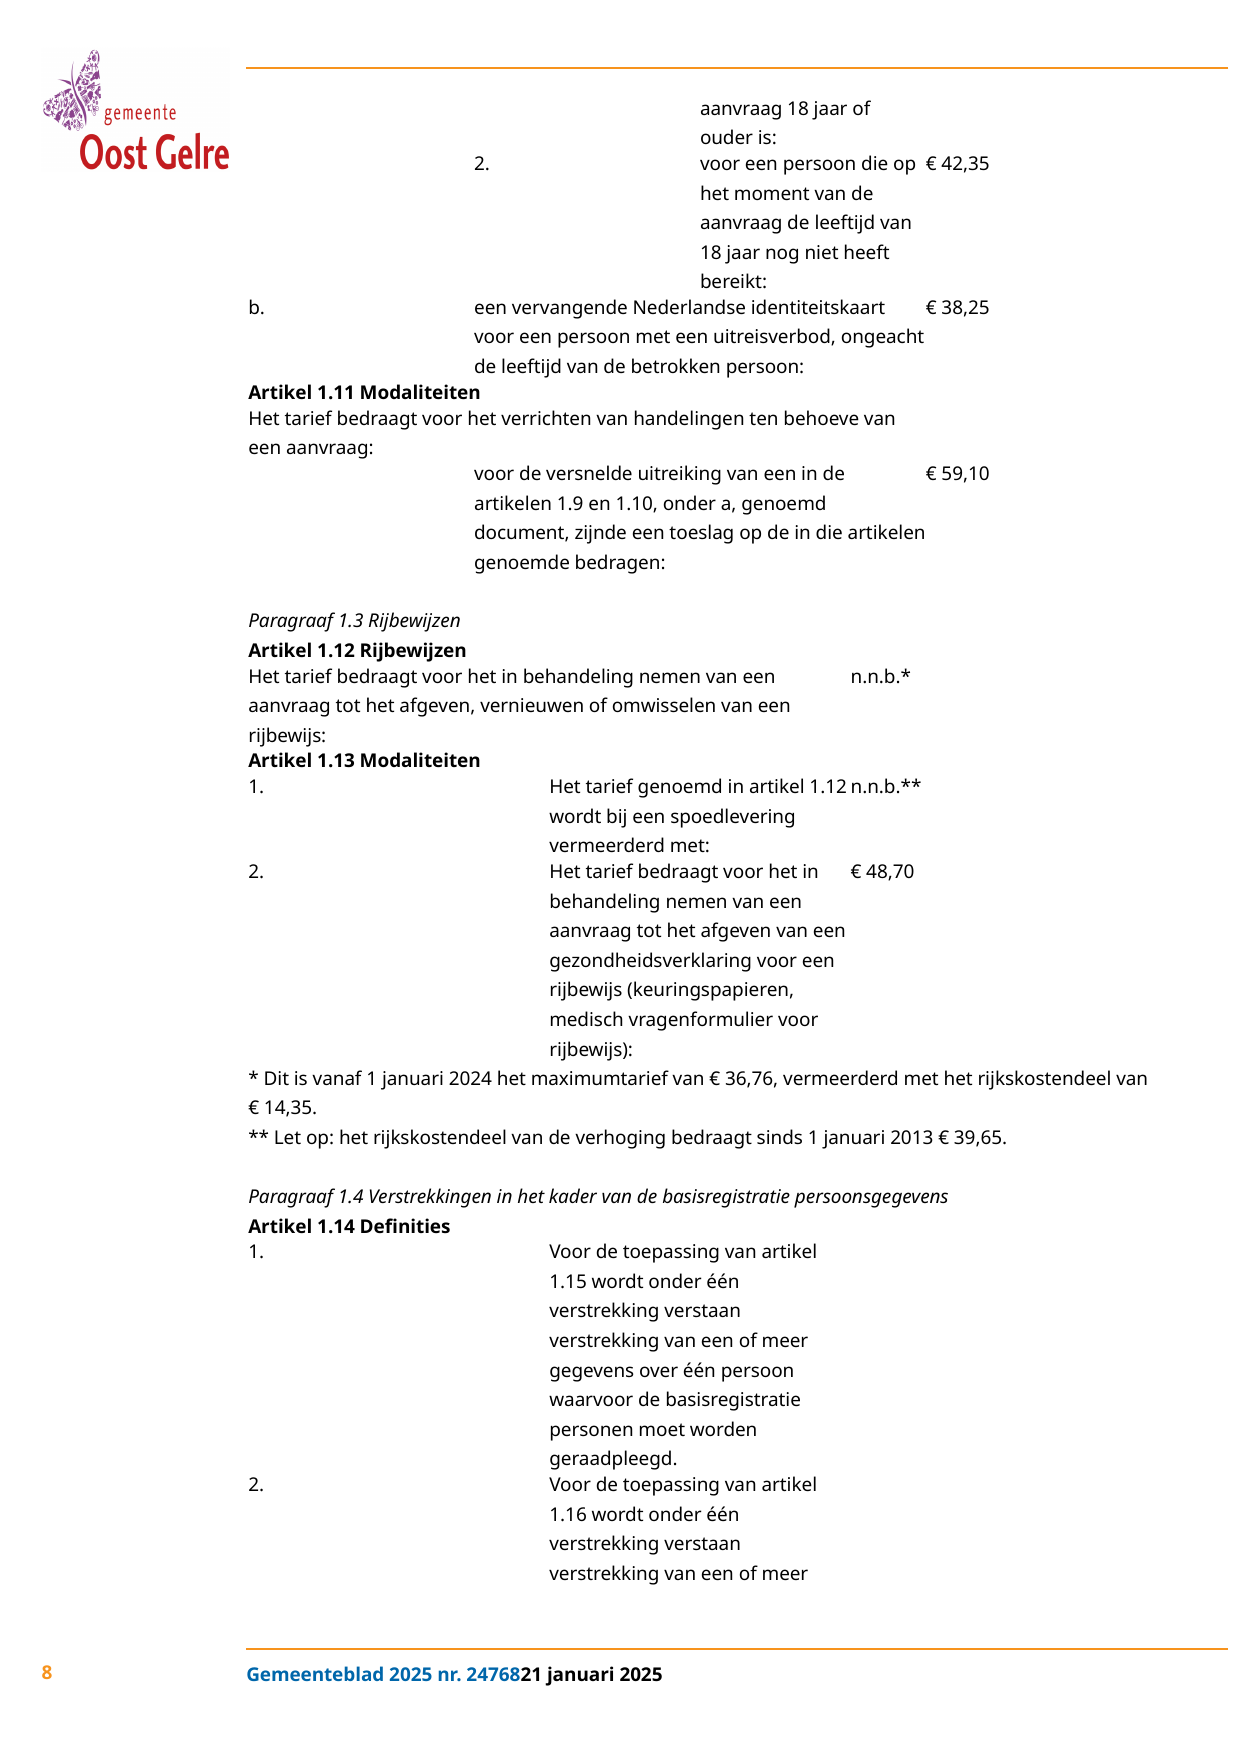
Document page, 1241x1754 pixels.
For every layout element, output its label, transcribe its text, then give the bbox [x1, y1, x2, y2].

table_cell [850, 748, 1152, 773]
table_cell Voor de toepassing van artikel 1.15 wordt onder één verstrekking verstaan verstrekking van een of meer gegevens over één persoon waarvoor de basisregistratie personen moet worden geraadpleegd. [549, 1239, 850, 1471]
table_cell b. [248, 294, 474, 379]
table_cell voor een persoon die op het moment van de aanvraag de leeftijd van 18 jaar nog niet heeft bereikt: [700, 150, 926, 294]
table_cell [248, 460, 474, 574]
table_cell [926, 379, 1152, 405]
table_cell 2. [248, 858, 549, 1062]
table_cell € 42,35 [926, 150, 1152, 294]
table_cell n.n.b.** [850, 774, 1152, 858]
table_cell Het tarief bedraagt voor het in behandeling nemen van een aanvraag tot het afgeven, vernieuwen of omwisselen van een rijbewijs: [248, 663, 850, 748]
text Paragraaf 1.4 Verstrekkingen in het kader van de basisregistratie persoonsgegevens [248, 1183, 1152, 1209]
table_cell € 59,10 [926, 460, 1152, 574]
table_header [850, 1213, 1152, 1238]
table_cell [474, 95, 700, 150]
picture [41, 47, 231, 172]
table_cell [850, 1239, 1152, 1471]
table_cell Het tarief genoemd in artikel 1.12 wordt bij een spoedlevering vermeerderd met: [549, 774, 850, 858]
text ** Let op: het rijkskostendeel van de verhoging bedraagt sinds 1 januari 2013 € 39,65. [248, 1124, 1152, 1150]
table_cell 2. [474, 150, 700, 294]
table_header [850, 637, 1152, 663]
table_cell [248, 95, 474, 150]
table_cell Het tarief bedraagt voor het in behandeling nemen van een aanvraag tot het afgeven van een gezondheidsverklaring voor een rijbewijs (keuringspapieren, medisch vragenformulier voor rijbewijs): [549, 858, 850, 1062]
table_cell [248, 150, 474, 294]
table_cell aanvraag 18 jaar of ouder is: [700, 95, 926, 150]
table_cell voor de versnelde uitreiking van een in de artikelen 1.9 en 1.10, onder a, genoemd document, zijnde een toeslag op de in die artikelen genoemde bedragen: [474, 460, 926, 574]
table_cell Voor de toepassing van artikel 1.16 wordt onder één verstrekking verstaan verstrekking van een of meer [549, 1471, 850, 1586]
table_header Artikel 1.14 Definities [248, 1213, 850, 1238]
table_cell Het tarief bedraagt voor het verrichten van handelingen ten behoeve van een aanvraag: [248, 405, 926, 460]
table_cell 1. [248, 1239, 549, 1471]
table_header Artikel 1.12 Rijbewijzen [248, 637, 850, 663]
table_cell Artikel 1.11 Modaliteiten [248, 379, 926, 405]
table_cell 2. [248, 1471, 549, 1586]
table_cell [926, 405, 1152, 460]
table_cell Artikel 1.13 Modaliteiten [248, 748, 850, 773]
table_cell een vervangende Nederlandse identiteitskaart voor een persoon met een uitreisverbod, ongeacht de leeftijd van de betrokken persoon: [474, 294, 926, 379]
text Paragraaf 1.3 Rijbewijzen [248, 607, 1152, 633]
table_cell € 48,70 [850, 858, 1152, 1062]
table_cell [926, 95, 1152, 150]
text * Dit is vanaf 1 januari 2024 het maximumtarief van € 36,76, vermeerderd met het rijkskostendeel van € 14,35. [248, 1065, 1152, 1120]
table_cell 1. [248, 774, 549, 858]
table_cell n.n.b.* [850, 663, 1152, 748]
table_cell € 38,25 [926, 294, 1152, 379]
table_cell [850, 1471, 1152, 1586]
